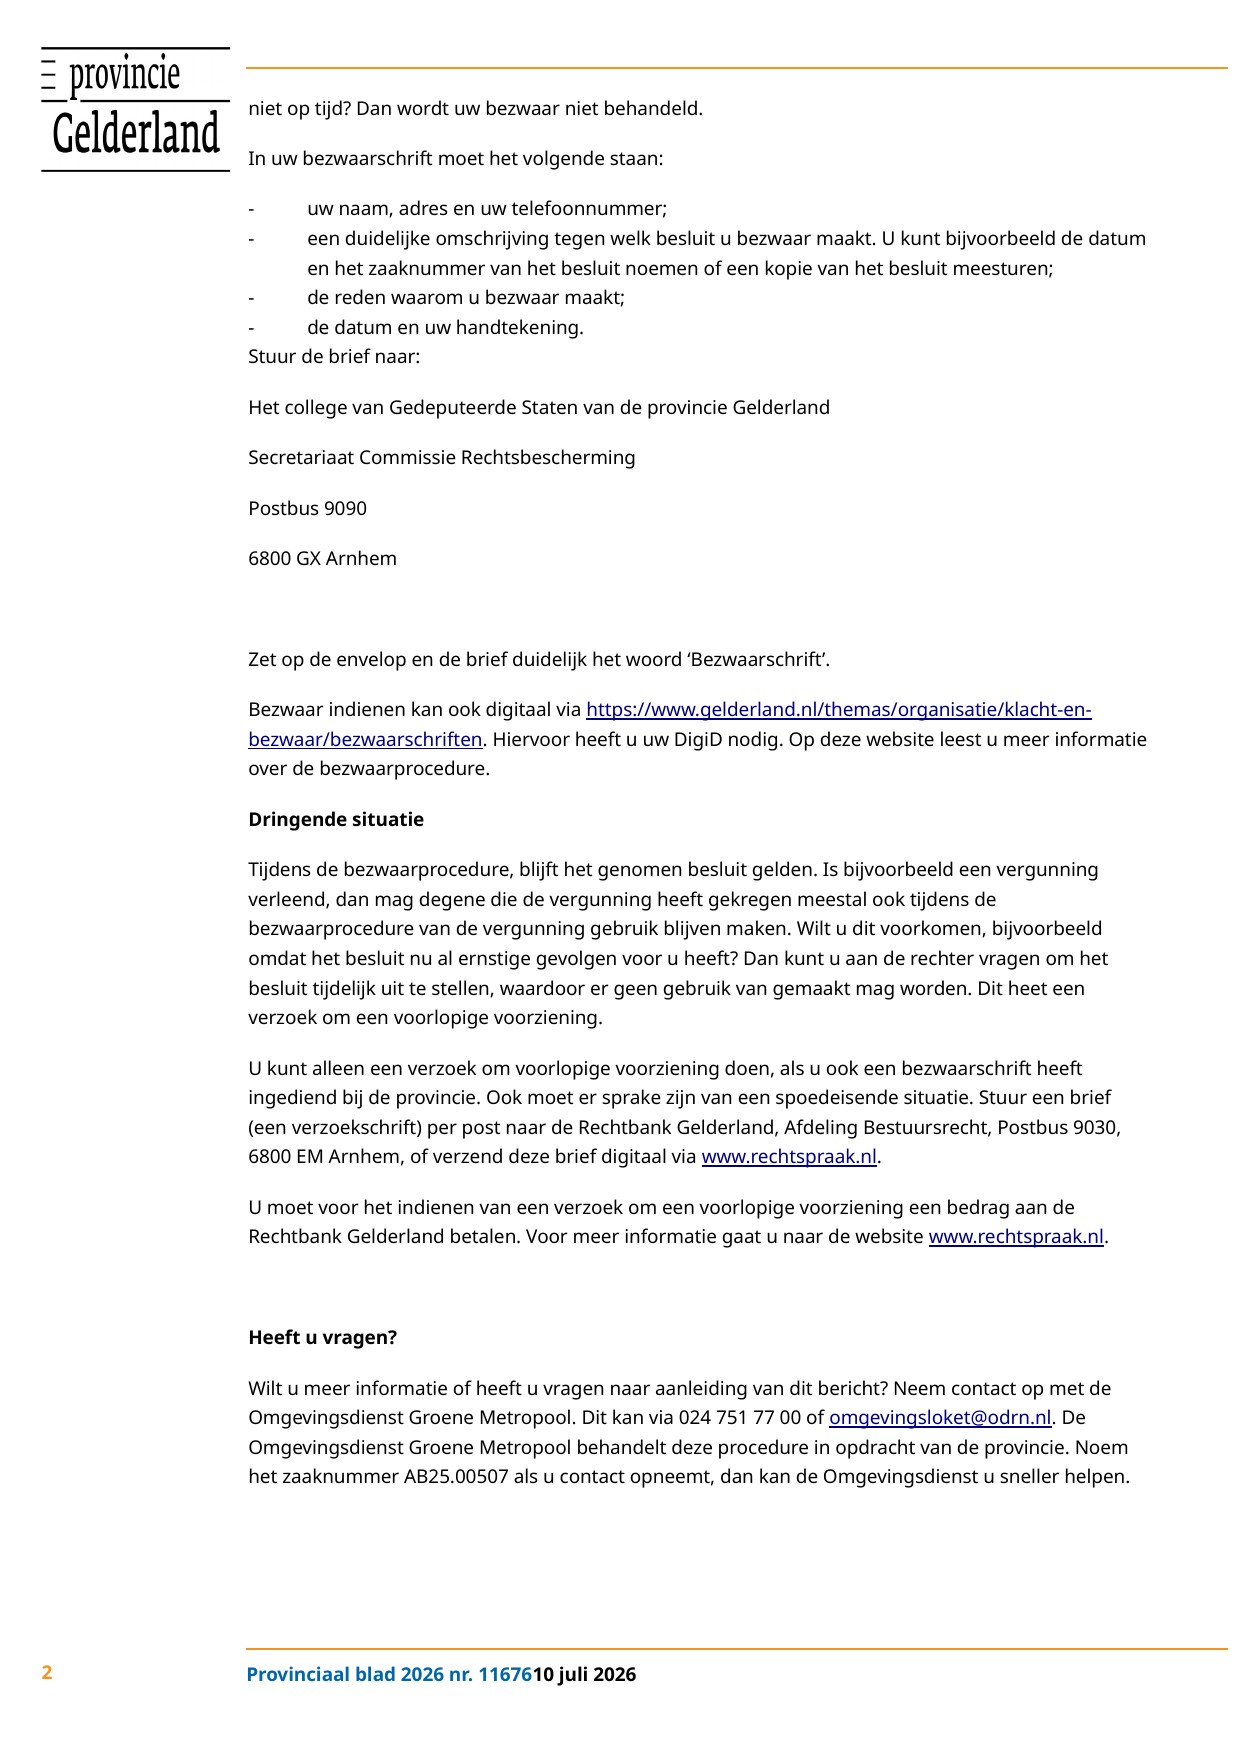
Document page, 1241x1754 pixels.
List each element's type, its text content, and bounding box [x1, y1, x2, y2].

text Tijdens de bezwaarprocedure, blijft het genomen besluit gelden. Is bijvoorbeeld een vergunning verleend, dan mag degene die de vergunning heeft gekregen meestal ook tijdens de bezwaarprocedure van de vergunning gebruik blijven maken. Wilt u dit voorkomen, bijvoorbeeld omdat het besluit nu al ernstige gevolgen voor u heeft? Dan kunt u aan de rechter vragen om het besluit tijdelijk uit te stellen, waardoor er geen gebruik van gemaakt mag worden. Dit heet een verzoek om een voorlopige voorziening. [248, 856, 1152, 1030]
text Secretariaat Commissie Rechtsbescherming [248, 444, 1152, 470]
text U kunt alleen een verzoek om voorlopige voorziening doen, als u ook een bezwaarschrift heeft ingediend bij de provincie. Ook moet er sprake zijn van een spoedeisende situatie. Stuur een brief (een verzoekschrift) per post naar de Rechtbank Gelderland, Afdeling Bestuursrecht, Postbus 9030, 6800 EM Arnhem, of verzend deze brief digitaal via www.rechtspraak.nl. [248, 1055, 1152, 1169]
text Stuur de brief naar: [248, 343, 1152, 369]
text 6800 GX Arnhem [248, 545, 1152, 571]
text In uw bezwaarschrift moet het volgende staan: [248, 145, 1152, 171]
list de reden waarom u bezwaar maakt; [248, 284, 1152, 310]
list uw naam, adres en uw telefoonnummer; [248, 196, 1152, 221]
list een duidelijke omschrijving tegen welk besluit u bezwaar maakt. U kunt bijvoorbeeld de datum en het zaaknummer van het besluit noemen of een kopie van het besluit meesturen; [248, 225, 1152, 281]
text U moet voor het indienen van een verzoek om een voorlopige voorziening een bedrag aan de Rechtbank Gelderland betalen. Voor meer informatie gaat u naar de website www.rechtspraak.nl. [248, 1194, 1152, 1249]
list de datum en uw handtekening. [248, 314, 1152, 340]
text Dringende situatie [248, 806, 1152, 832]
text niet op tijd? Dan wordt uw bezwaar niet behandeld. [248, 95, 1152, 121]
text Bezwaar indienen kan ook digitaal via https://www.gelderland.nl/themas/organisatie/klacht-en-bezwaar/bezwaarschriften. Hiervoor heeft u uw DigiD nodig. Op deze website leest u meer informatie over de bezwaarprocedure. [248, 696, 1152, 781]
text Heeft u vragen? [248, 1324, 1152, 1350]
text Het college van Gedeputeerde Staten van de provincie Gelderland [248, 394, 1152, 420]
text Zet op de envelop en de brief duidelijk het woord ‘Bezwaarschrift’. [248, 646, 1152, 672]
text Postbus 9090 [248, 495, 1152, 521]
text Wilt u meer informatie of heeft u vragen naar aanleiding van dit bericht? Neem contact op met de Omgevingsdienst Groene Metropool. Dit kan via 024 751 77 00 of omgevingsloket@odrn.nl. De Omgevingsdienst Groene Metropool behandelt deze procedure in opdracht van de provincie. Noem het zaaknummer AB25.00507 als u contact opneemt, dan kan de Omgevingsdienst u sneller helpen. [248, 1375, 1152, 1489]
picture [41, 47, 231, 172]
